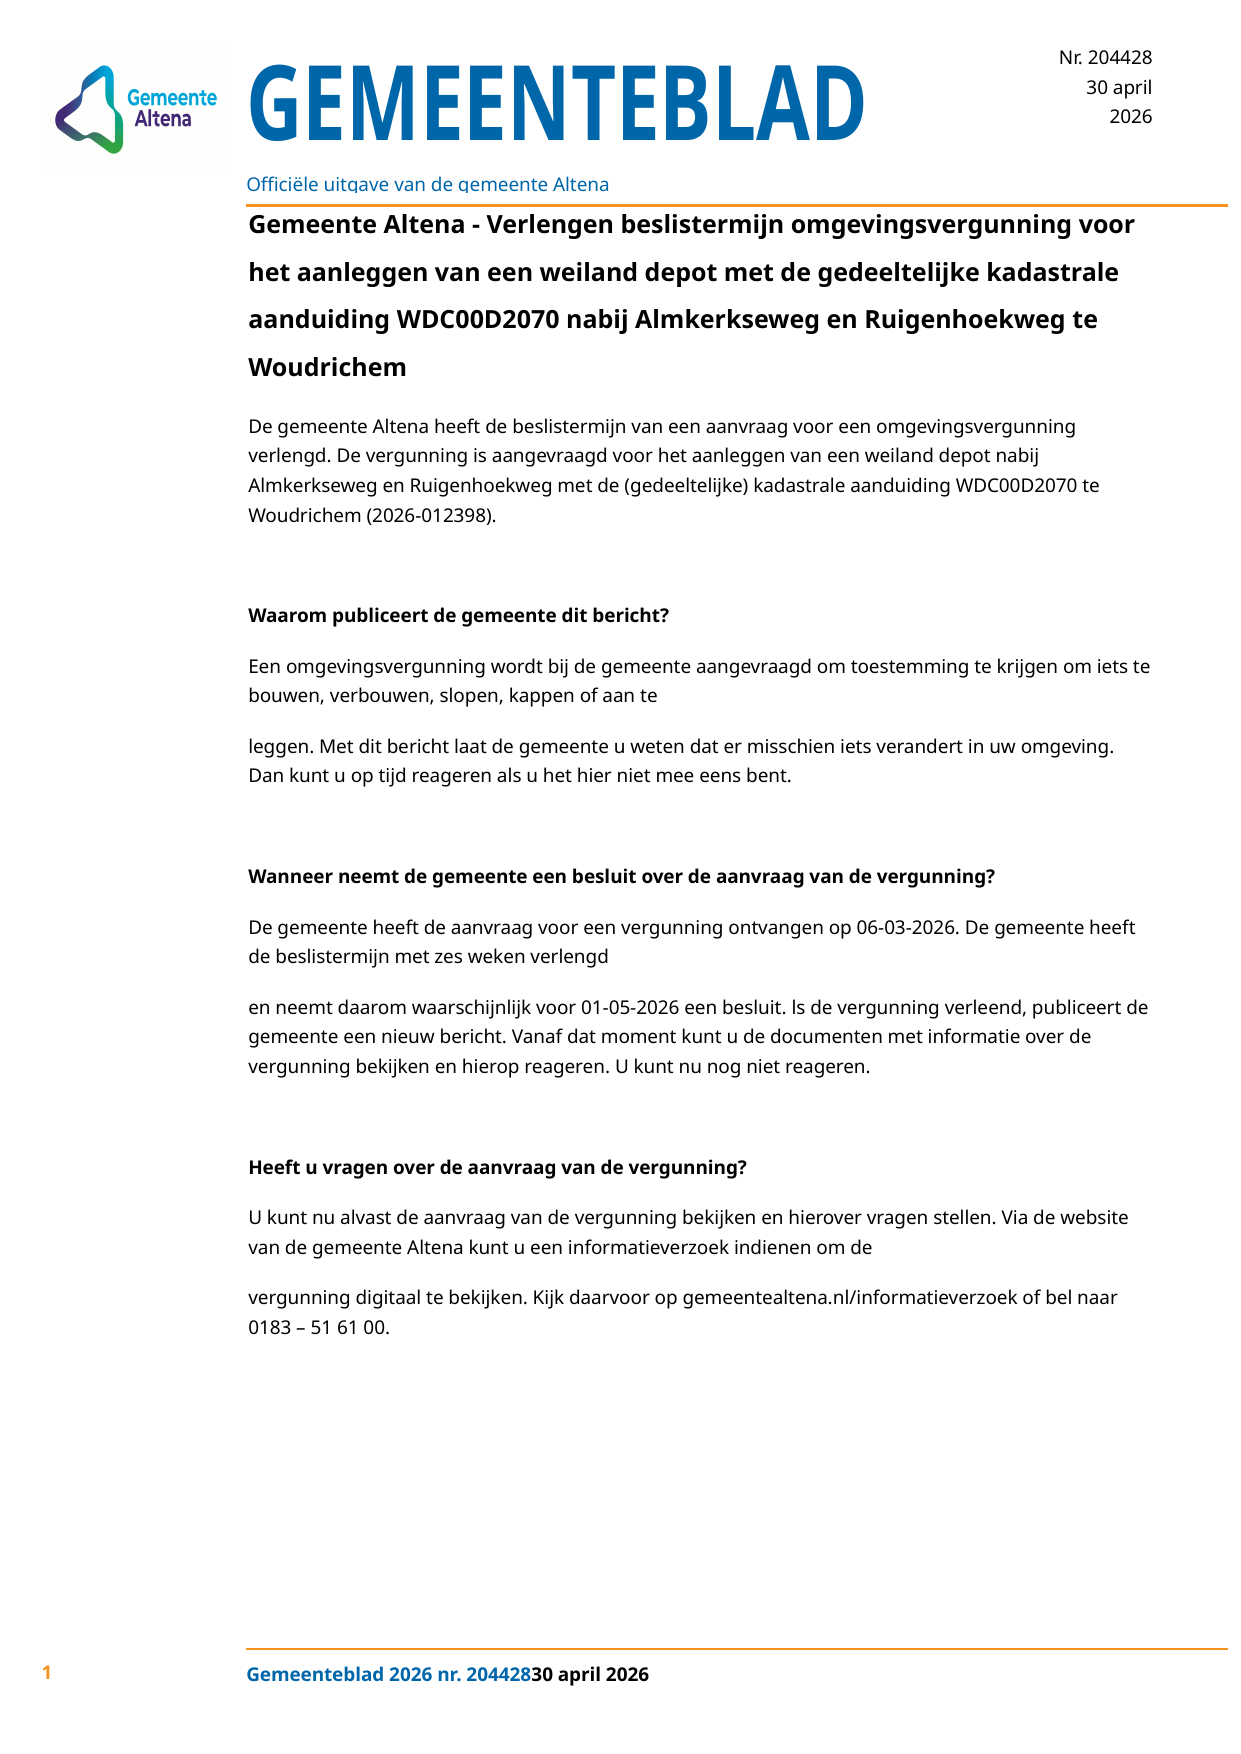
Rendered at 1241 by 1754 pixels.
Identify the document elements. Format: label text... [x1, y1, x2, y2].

text en neemt daarom waarschijnlijk voor 01-05-2026 een besluit. ls de vergunning verleend, publiceert de gemeente een nieuw bericht. Vanaf dat moment kunt u de documenten met informatie over de vergunning bekijken en hierop reageren. U kunt nu nog niet reageren. [248, 994, 1152, 1079]
text Wanneer neemt de gemeente een besluit over de aanvraag van de vergunning? [248, 863, 1152, 889]
text U kunt nu alvast de aanvraag van de vergunning bekijken en hierover vragen stellen. Via de website van de gemeente Altena kunt u een informatieverzoek indienen om de [248, 1204, 1152, 1260]
text De gemeente Altena heeft de beslistermijn van een aanvraag voor een omgevingsvergunning verlengd. De vergunning is aangevraagd voor het aanleggen van een weiland depot nabij Almkerkseweg en Ruigenhoekweg met de (gedeeltelijke) kadastrale aanduiding WDC00D2070 te Woudrichem (2026-012398). [248, 413, 1152, 528]
text Heeft u vragen over de aanvraag van de vergunning? [248, 1154, 1152, 1180]
text vergunning digitaal te bekijken. Kijk daarvoor op gemeentealtena.nl/informatieverzoek of bel naar 0183 – 51 61 00. [248, 1284, 1152, 1340]
text Waarom publiceert de gemeente dit bericht? [248, 603, 1152, 628]
text leggen. Met dit bericht laat de gemeente u weten dat er misschien iets verandert in uw omgeving. Dan kunt u op tijd reageren als u het hier niet mee eens bent. [248, 733, 1152, 788]
text De gemeente heeft de aanvraag voor een vergunning ontvangen op 06-03-2026. De gemeente heeft de beslistermijn met zes weken verlengd [248, 914, 1152, 969]
picture [41, 47, 231, 172]
text Gemeente Altena - Verlengen beslistermijn omgevingsvergunning voor het aanleggen van een weiland depot met de gedeeltelijke kadastrale aanduiding WDC00D2070 nabij Almkerkseweg en Ruigenhoekweg te Woudrichem [248, 207, 1152, 384]
text Een omgevingsvergunning wordt bij de gemeente aangevraagd om toestemming te krijgen om iets te bouwen, verbouwen, slopen, kappen of aan te [248, 653, 1152, 708]
